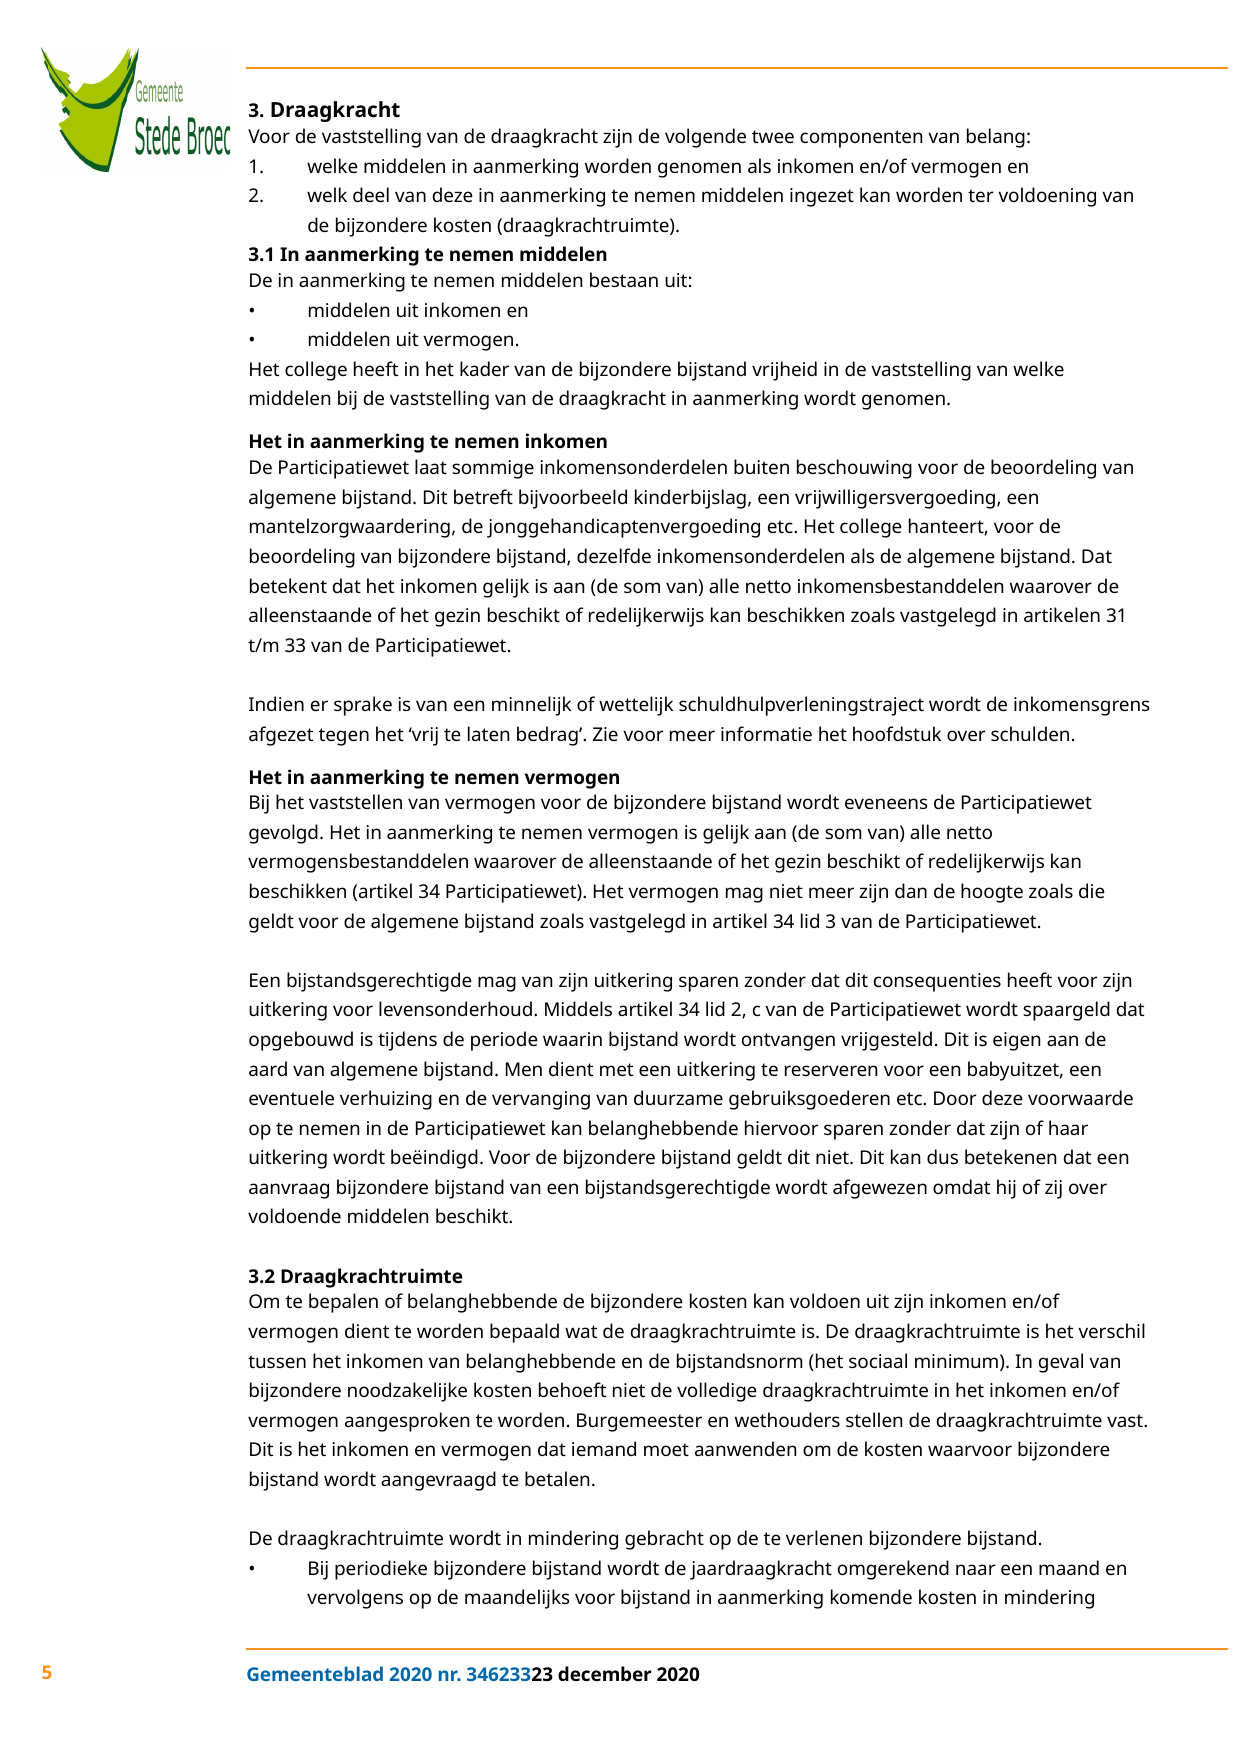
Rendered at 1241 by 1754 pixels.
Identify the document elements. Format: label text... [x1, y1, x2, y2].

text De in aanmerking te nemen middelen bestaan uit: [248, 267, 1152, 293]
text Een bijstandsgerechtigde mag van zijn uitkering sparen zonder dat dit consequenties heeft voor zijn uitkering voor levensonderhoud. Middels artikel 34 lid 2, c van de Participatiewet wordt spaargeld dat opgebouwd is tijdens de periode waarin bijstand wordt ontvangen vrijgesteld. Dit is eigen aan de aard van algemene bijstand. Men dient met een uitkering te reserveren voor een babyuitzet, een eventuele verhuizing en de vervanging van duurzame gebruiksgoederen etc. Door deze voorwaarde op te nemen in de Participatiewet kan belanghebbende hiervoor sparen zonder dat zijn of haar uitkering wordt beëindigd. Voor de bijzondere bijstand geldt dit niet. Dit kan dus betekenen dat een aanvraag bijzondere bijstand van een bijstandsgerechtigde wordt afgewezen omdat hij of zij over voldoende middelen beschikt. [248, 967, 1152, 1229]
list welk deel van deze in aanmerking te nemen middelen ingezet kan worden ter voldoening van de bijzondere kosten (draagkrachtruimte). [248, 182, 1152, 238]
text Het college heeft in het kader van de bijzondere bijstand vrijheid in de vaststelling van welke middelen bij de vaststelling van de draagkracht in aanmerking wordt genomen. [248, 356, 1152, 411]
text Het in aanmerking te nemen inkomen [248, 429, 1152, 454]
list welke middelen in aanmerking worden genomen als inkomen en/of vermogen en [248, 153, 1152, 178]
text De Participatiewet laat sommige inkomensonderdelen buiten beschouwing voor de beoordeling van algemene bijstand. Dit betreft bijvoorbeeld kinderbijslag, een vrijwilligersvergoeding, een mantelzorgwaardering, de jonggehandicaptenvergoeding etc. Het college hanteert, voor de beoordeling van bijzondere bijstand, dezelfde inkomensonderdelen als de algemene bijstand. Dat betekent dat het inkomen gelijk is aan (de som van) alle netto inkomensbestanddelen waarover de alleenstaande of het gezin beschikt of redelijkerwijs kan beschikken zoals vastgelegd in artikelen 31 t/m 33 van de Participatiewet. [248, 454, 1152, 658]
text 3.2 Draagkrachtruimte [248, 1263, 1152, 1289]
text De draagkrachtruimte wordt in mindering gebracht op de te verlenen bijzondere bijstand. [248, 1525, 1152, 1551]
text 3.1 In aanmerking te nemen middelen [248, 242, 1152, 267]
text Om te bepalen of belanghebbende de bijzondere kosten kan voldoen uit zijn inkomen en/of vermogen dient te worden bepaald wat de draagkrachtruimte is. De draagkrachtruimte is het verschil tussen het inkomen van belanghebbende en de bijstandsnorm (het sociaal minimum). In geval van bijzondere noodzakelijke kosten behoeft niet de volledige draagkrachtruimte in het inkomen en/of vermogen aangesproken te worden. Burgemeester en wethouders stellen de draagkrachtruimte vast. Dit is het inkomen en vermogen dat iemand moet aanwenden om de kosten waarvoor bijzondere bijstand wordt aangevraagd te betalen. [248, 1289, 1152, 1492]
text Bij het vaststellen van vermogen voor de bijzondere bijstand wordt eveneens de Participatiewet gevolgd. Het in aanmerking te nemen vermogen is gelijk aan (de som van) alle netto vermogensbestanddelen waarover de alleenstaande of het gezin beschikt of redelijkerwijs kan beschikken (artikel 34 Participatiewet). Het vermogen mag niet meer zijn dan de hoogte zoals die geldt voor de algemene bijstand zoals vastgelegd in artikel 34 lid 3 van de Participatiewet. [248, 789, 1152, 934]
list middelen uit inkomen en [248, 297, 1152, 323]
picture [41, 47, 231, 172]
text Indien er sprake is van een minnelijk of wettelijk schuldhulpverleningstraject wordt de inkomensgrens afgezet tegen het ‘vrij te laten bedrag’. Zie voor meer informatie het hoofdstuk over schulden. [248, 691, 1152, 746]
text Voor de vaststelling van de draagkracht zijn de volgende twee componenten van belang: [248, 123, 1152, 149]
list Bij periodieke bijzondere bijstand wordt de jaardraagkracht omgerekend naar een maand en vervolgens op de maandelijks voor bijstand in aanmerking komende kosten in mindering [248, 1555, 1152, 1610]
list middelen uit vermogen. [248, 326, 1152, 352]
text Het in aanmerking te nemen vermogen [248, 764, 1152, 789]
text 3. Draagkracht [248, 95, 1152, 123]
